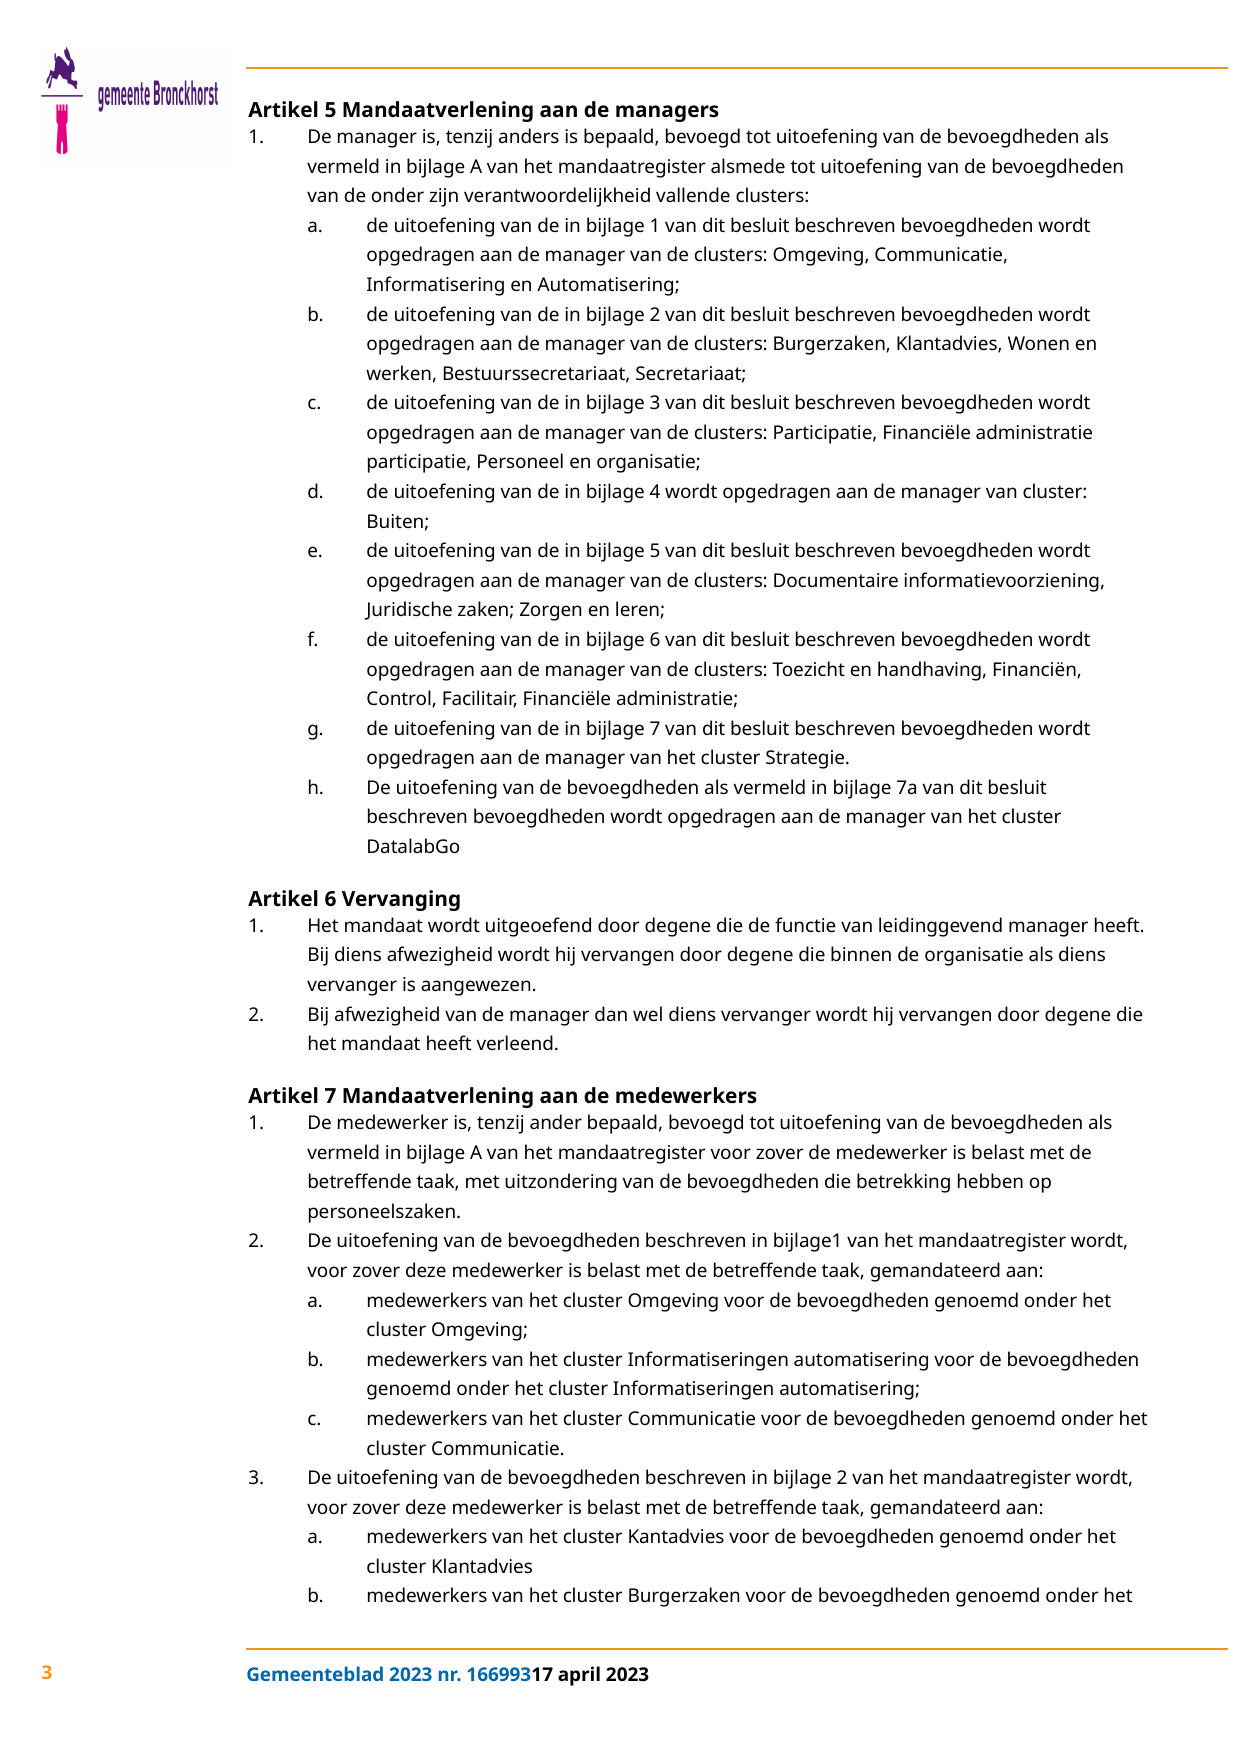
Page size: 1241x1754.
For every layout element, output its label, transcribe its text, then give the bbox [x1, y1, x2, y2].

list De uitoefening van de bevoegdheden beschreven in bijlage 2 van het mandaatregister wordt, voor zover deze medewerker is belast met de betreffende taak, gemandateerd aan: [248, 1464, 1152, 1519]
list De uitoefening van de bevoegdheden beschreven in bijlage1 van het mandaatregister wordt, voor zover deze medewerker is belast met de betreffende taak, gemandateerd aan: [248, 1228, 1152, 1283]
list de uitoefening van de in bijlage 1 van dit besluit beschreven bevoegdheden wordt opgedragen aan de manager van de clusters: Omgeving, Communicatie, Informatisering en Automatisering; [307, 212, 1152, 297]
text Artikel 7 Mandaatverlening aan de medewerkers [248, 1081, 1152, 1109]
list de uitoefening van de in bijlage 3 van dit besluit beschreven bevoegdheden wordt opgedragen aan de manager van de clusters: Participatie, Financiële administratie participatie, Personeel en organisatie; [307, 389, 1152, 474]
list medewerkers van het cluster Communicatie voor de bevoegdheden genoemd onder het cluster Communicatie. [307, 1405, 1152, 1460]
list de uitoefening van de in bijlage 2 van dit besluit beschreven bevoegdheden wordt opgedragen aan de manager van de clusters: Burgerzaken, Klantadvies, Wonen en werken, Bestuurssecretariaat, Secretariaat; [307, 301, 1152, 386]
list medewerkers van het cluster Kantadvies voor de bevoegdheden genoemd onder het cluster Klantadvies [307, 1523, 1152, 1579]
list De manager is, tenzij anders is bepaald, bevoegd tot uitoefening van de bevoegdheden als vermeld in bijlage A van het mandaatregister alsmede tot uitoefening van de bevoegdheden van de onder zijn verantwoordelijkheid vallende clusters: [248, 123, 1152, 208]
list medewerkers van het cluster Burgerzaken voor de bevoegdheden genoemd onder het [307, 1583, 1152, 1608]
list de uitoefening van de in bijlage 6 van dit besluit beschreven bevoegdheden wordt opgedragen aan de manager van de clusters: Toezicht en handhaving, Financiën, Control, Facilitair, Financiële administratie; [307, 626, 1152, 711]
list De medewerker is, tenzij ander bepaald, bevoegd tot uitoefening van de bevoegdheden als vermeld in bijlage A van het mandaatregister voor zover de medewerker is belast met de betreffende taak, met uitzondering van de bevoegdheden die betrekking hebben op personeelszaken. [248, 1109, 1152, 1224]
text Artikel 6 Vervanging [248, 884, 1152, 912]
list Bij afwezigheid van de manager dan wel diens vervanger wordt hij vervangen door degene die het mandaat heeft verleend. [248, 1001, 1152, 1056]
list De uitoefening van de bevoegdheden als vermeld in bijlage 7a van dit besluit beschreven bevoegdheden wordt opgedragen aan de manager van het cluster DatalabGo [307, 774, 1152, 859]
picture [41, 47, 231, 172]
list de uitoefening van de in bijlage 5 van dit besluit beschreven bevoegdheden wordt opgedragen aan de manager van de clusters: Documentaire informatievoorziening, Juridische zaken; Zorgen en leren; [307, 537, 1152, 622]
list de uitoefening van de in bijlage 7 van dit besluit beschreven bevoegdheden wordt opgedragen aan de manager van het cluster Strategie. [307, 715, 1152, 770]
list de uitoefening van de in bijlage 4 wordt opgedragen aan de manager van cluster: Buiten; [307, 478, 1152, 533]
list medewerkers van het cluster Informatiseringen automatisering voor de bevoegdheden genoemd onder het cluster Informatiseringen automatisering; [307, 1346, 1152, 1401]
list medewerkers van het cluster Omgeving voor de bevoegdheden genoemd onder het cluster Omgeving; [307, 1287, 1152, 1342]
text Artikel 5 Mandaatverlening aan de managers [248, 95, 1152, 123]
list Het mandaat wordt uitgeoefend door degene die de functie van leidinggevend manager heeft. Bij diens afwezigheid wordt hij vervangen door degene die binnen de organisatie als diens vervanger is aangewezen. [248, 912, 1152, 997]
